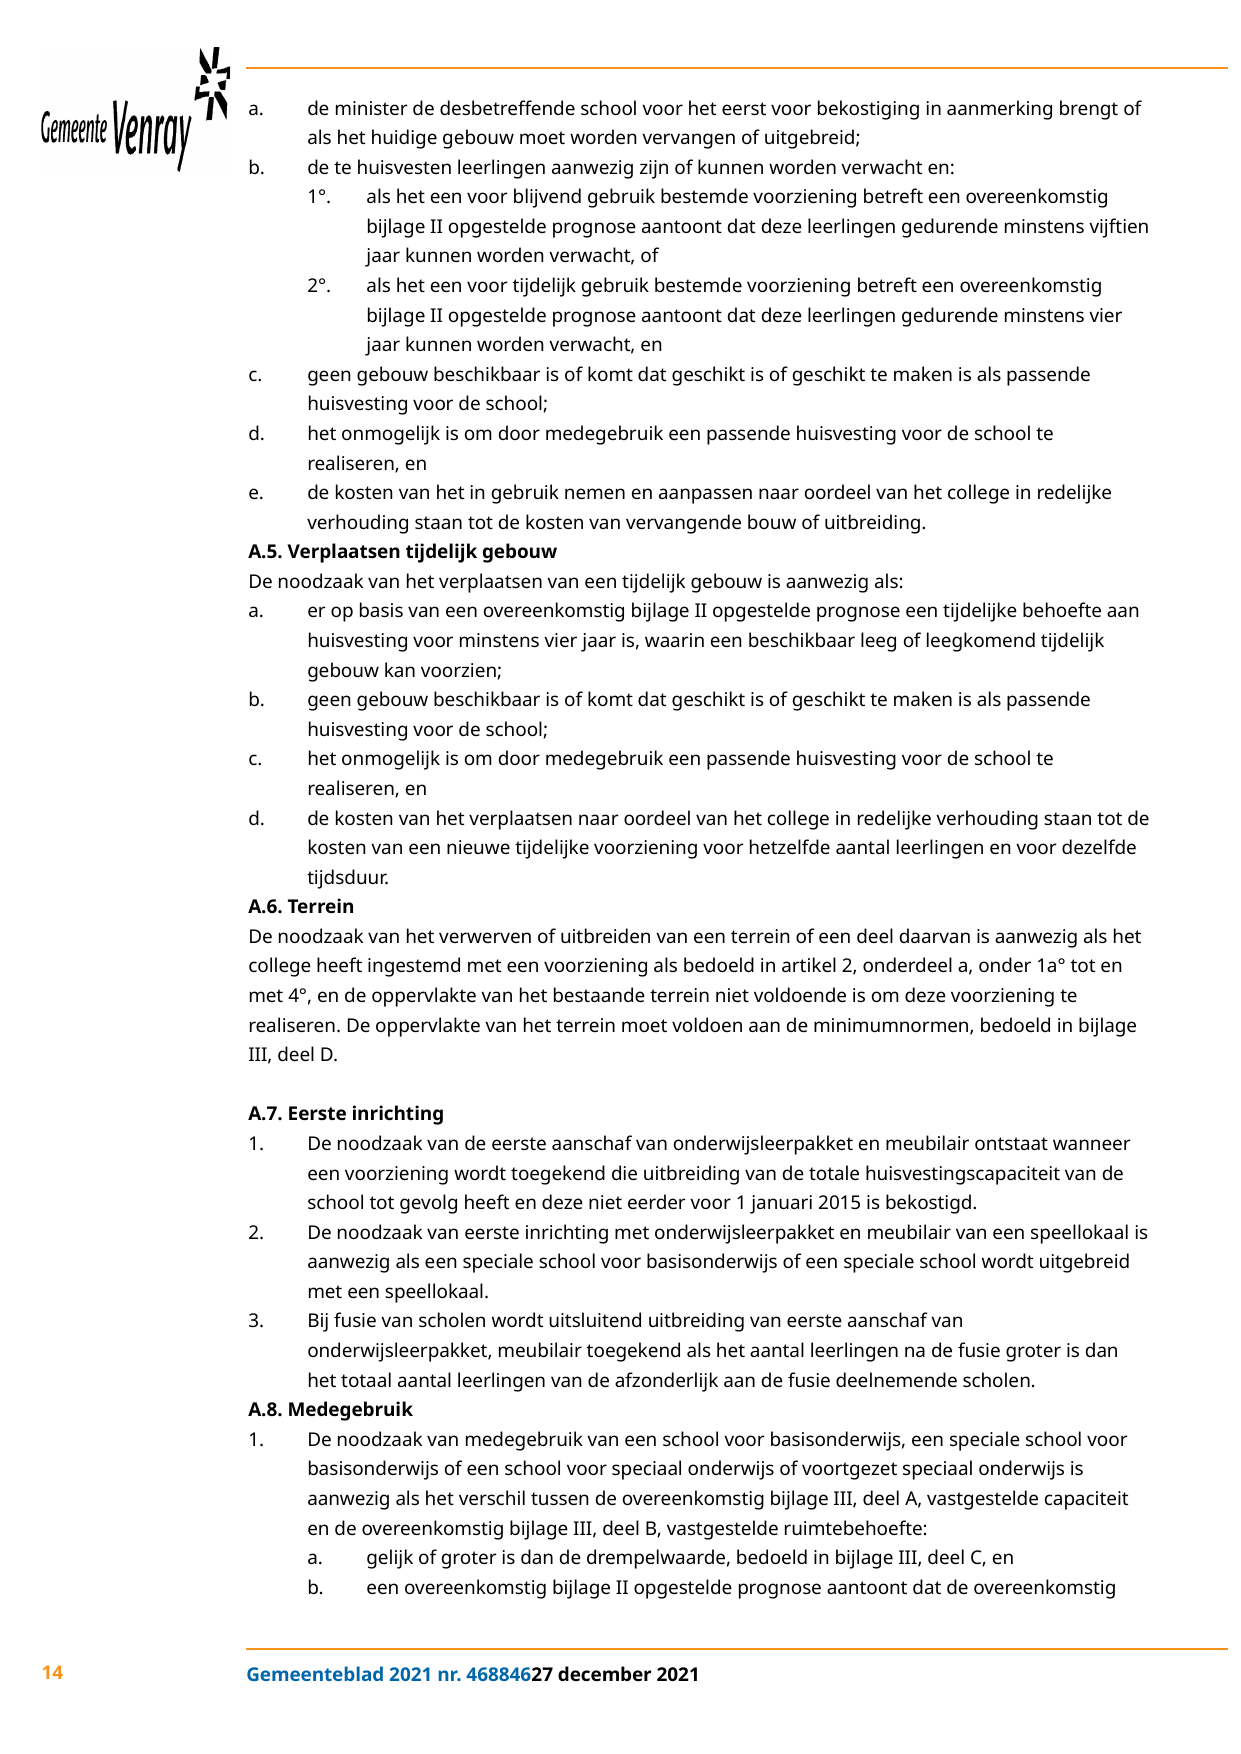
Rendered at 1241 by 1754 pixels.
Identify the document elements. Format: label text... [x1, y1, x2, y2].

list gelijk of groter is dan de drempelwaarde, bedoeld in bijlage III, deel C, en [307, 1544, 1152, 1570]
list De noodzaak van eerste inrichting met onderwijsleerpakket en meubilair van een speellokaal is aanwezig als een speciale school voor basisonderwijs of een speciale school wordt uitgebreid met een speellokaal. [248, 1219, 1152, 1304]
list De noodzaak van de eerste aanschaf van onderwijsleerpakket en meubilair ontstaat wanneer een voorziening wordt toegekend die uitbreiding van de totale huisvestingscapaciteit van de school tot gevolg heeft en deze niet eerder voor 1 januari 2015 is bekostigd. [248, 1130, 1152, 1215]
list geen gebouw beschikbaar is of komt dat geschikt is of geschikt te maken is als passende huisvesting voor de school; [248, 686, 1152, 742]
text A.7. Eerste inrichting [248, 1101, 1152, 1126]
list De noodzaak van medegebruik van een school voor basisonderwijs, een speciale school voor basisonderwijs of een school voor speciaal onderwijs of voortgezet speciaal onderwijs is aanwezig als het verschil tussen de overeenkomstig bijlage III, deel A, vastgestelde capaciteit en de overeenkomstig bijlage III, deel B, vastgestelde ruimtebehoefte: [248, 1426, 1152, 1541]
text De noodzaak van het verwerven of uitbreiden van een terrein of een deel daarvan is aanwezig als het college heeft ingestemd met een voorziening als bedoeld in artikel 2, onderdeel a, onder 1a° tot en met 4°, en de oppervlakte van het bestaande terrein niet voldoende is om deze voorziening te realiseren. De oppervlakte van het terrein moet voldoen aan de minimumnormen, bedoeld in bijlage III, deel D. [248, 923, 1152, 1067]
list de kosten van het verplaatsen naar oordeel van het college in redelijke verhouding staan tot de kosten van een nieuwe tijdelijke voorziening voor hetzelfde aantal leerlingen en voor dezelfde tijdsduur. [248, 805, 1152, 890]
text A.5. Verplaatsen tijdelijk gebouw [248, 538, 1152, 564]
list Bij fusie van scholen wordt uitsluitend uitbreiding van eerste aanschaf van onderwijsleerpakket, meubilair toegekend als het aantal leerlingen na de fusie groter is dan het totaal aantal leerlingen van de afzonderlijk aan de fusie deelnemende scholen. [248, 1308, 1152, 1393]
list er op basis van een overeenkomstig bijlage II opgestelde prognose een tijdelijke behoefte aan huisvesting voor minstens vier jaar is, waarin een beschikbaar leeg of leegkomend tijdelijk gebouw kan voorzien; [248, 598, 1152, 683]
text A.6. Terrein [248, 893, 1152, 919]
list het onmogelijk is om door medegebruik een passende huisvesting voor de school te realiseren, en [248, 420, 1152, 476]
list het onmogelijk is om door medegebruik een passende huisvesting voor de school te realiseren, en [248, 746, 1152, 801]
text A.8. Medegebruik [248, 1396, 1152, 1422]
list als het een voor blijvend gebruik bestemde voorziening betreft een overeenkomstig bijlage II opgestelde prognose aantoont dat deze leerlingen gedurende minstens vijftien jaar kunnen worden verwacht, of [307, 183, 1152, 268]
list de te huisvesten leerlingen aanwezig zijn of kunnen worden verwacht en: [248, 154, 1152, 180]
text De noodzaak van het verplaatsen van een tijdelijk gebouw is aanwezig als: [248, 568, 1152, 594]
list als het een voor tijdelijk gebruik bestemde voorziening betreft een overeenkomstig bijlage II opgestelde prognose aantoont dat deze leerlingen gedurende minstens vier jaar kunnen worden verwacht, en [307, 272, 1152, 357]
list de kosten van het in gebruik nemen en aanpassen naar oordeel van het college in redelijke verhouding staan tot de kosten van vervangende bouw of uitbreiding. [248, 479, 1152, 535]
picture [41, 47, 231, 172]
list geen gebouw beschikbaar is of komt dat geschikt is of geschikt te maken is als passende huisvesting voor de school; [248, 361, 1152, 416]
list de minister de desbetreffende school voor het eerst voor bekostiging in aanmerking brengt of als het huidige gebouw moet worden vervangen of uitgebreid; [248, 95, 1152, 150]
list een overeenkomstig bijlage II opgestelde prognose aantoont dat de overeenkomstig [307, 1574, 1152, 1600]
